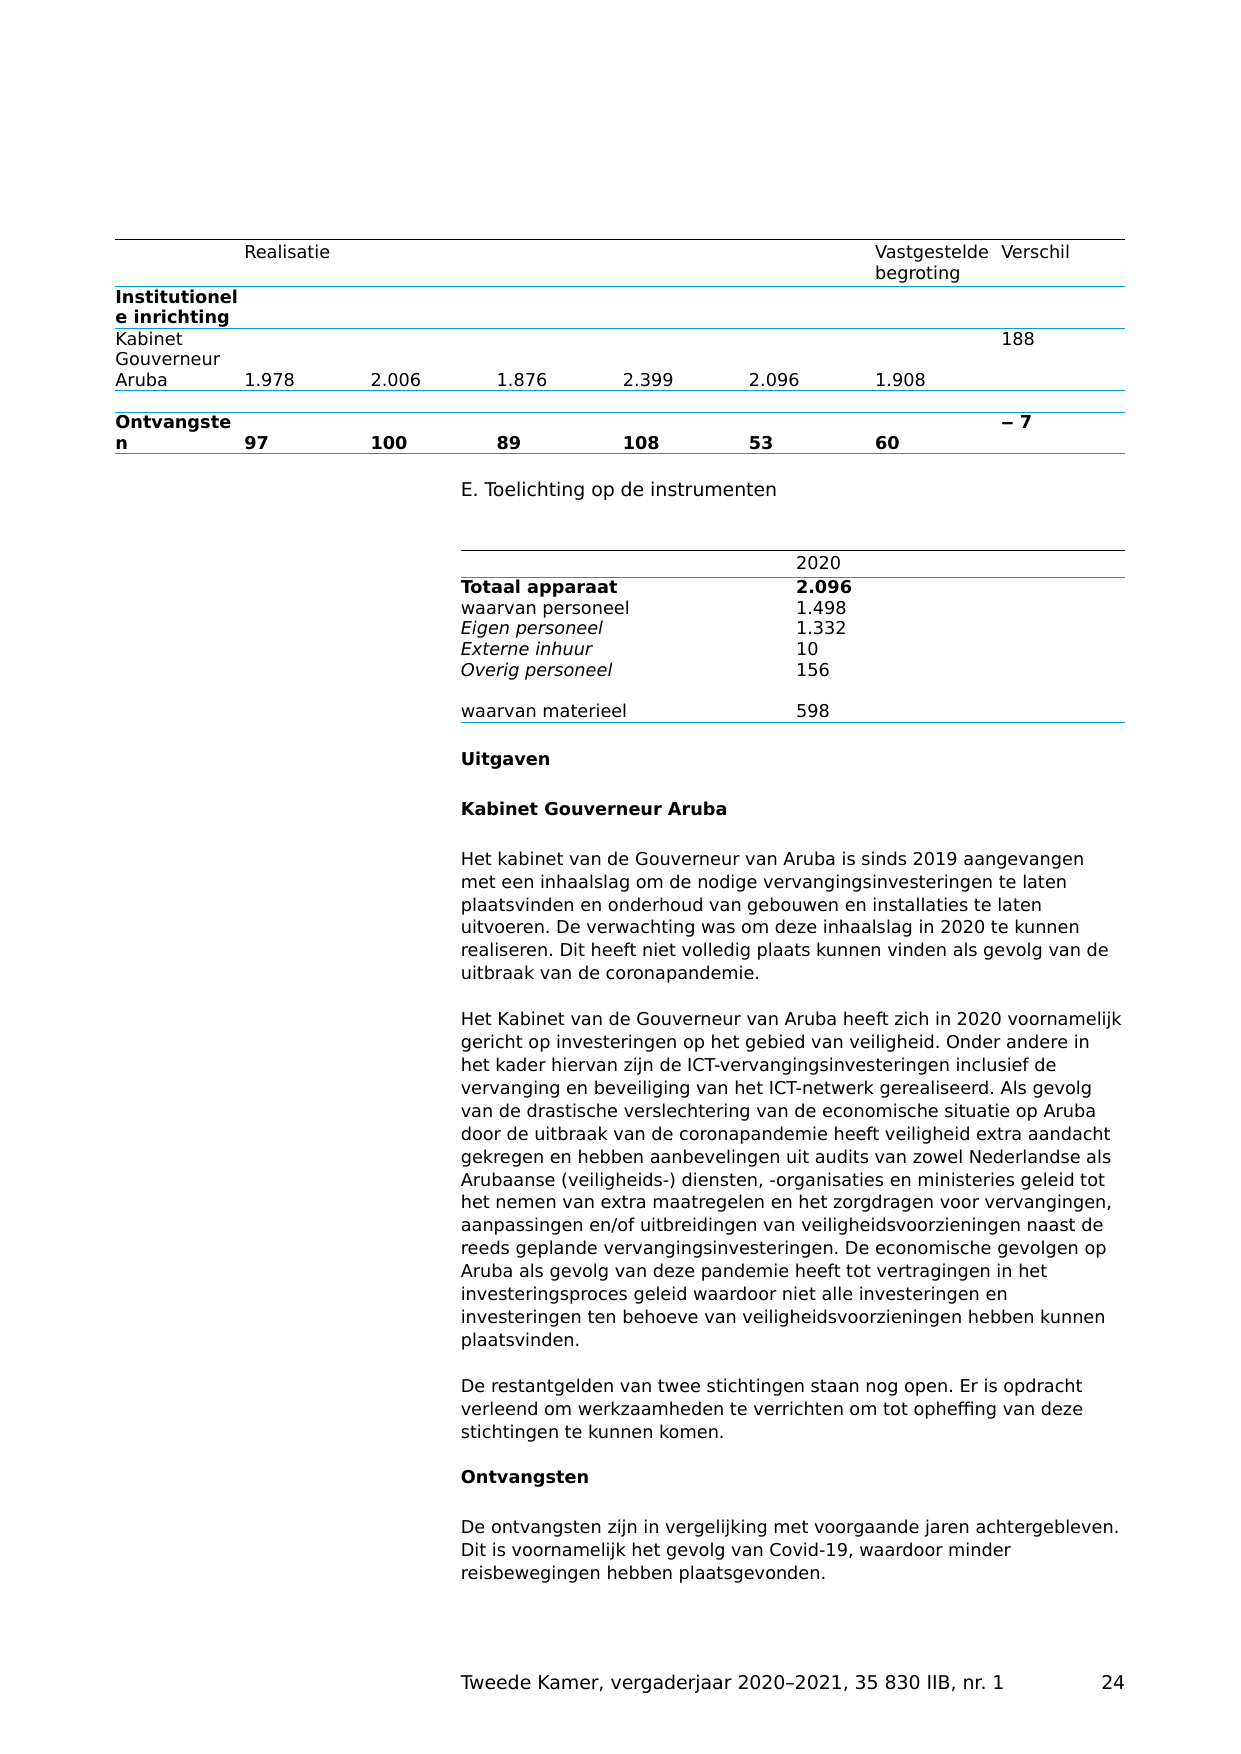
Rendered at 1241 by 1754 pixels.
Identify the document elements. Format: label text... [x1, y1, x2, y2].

table_cell [115, 391, 241, 412]
table_cell 10 [793, 639, 1125, 659]
table_cell waarvan materieel [461, 701, 793, 721]
table_cell [620, 391, 746, 412]
table_cell 60 [872, 413, 998, 453]
table_cell 1.876 [494, 329, 620, 390]
table_cell Ontvangsten [115, 413, 241, 453]
table_cell 2.399 [620, 329, 746, 390]
table_header Tabel 15 Specificatie apparaatsuitgaven [461, 525, 1125, 549]
text De restantgelden van twee stichtingen staan nog open. Er is opdracht verleend om werkzaamheden te verrichten om tot opheffing van deze stichtingen te kunnen komen. [461, 1374, 1125, 1443]
table_cell [494, 287, 620, 328]
table_cell [998, 287, 1125, 328]
table_cell 2.096 [793, 578, 1125, 598]
table_cell Kabinet Gouverneur Aruba [115, 329, 241, 390]
text De ontvangsten zijn in vergelijking met voorgaande jaren achtergebleven. Dit is voornamelijk het gevolg van Covid-19, waardoor minder reisbewegingen hebben plaatsgevonden. [461, 1516, 1125, 1584]
table_cell Vastgestelde begroting [872, 240, 998, 286]
table_cell waarvan personeel [461, 598, 793, 618]
table_cell Verschil [998, 240, 1125, 286]
table_header Tabel 14 Budgettaire gevolgen van beleid artikel 6. Kabinet van de Gouverneur van Aruba (bedragen x € 1.000) [115, 191, 1125, 239]
table_cell [241, 391, 367, 412]
table_cell Totaal apparaat [461, 578, 793, 598]
table_cell [620, 287, 746, 328]
table_cell [368, 287, 493, 328]
text Kabinet Gouverneur Aruba [461, 797, 1125, 820]
table_cell [998, 391, 1125, 412]
table_cell Institutionele inrichting [115, 287, 241, 328]
table_cell [461, 680, 793, 701]
text Het Kabinet van de Gouverneur van Aruba heeft zich in 2020 voornamelijk gericht op investeringen op het gebied van veiligheid. Onder andere in het kader hiervan zijn de ICT-vervangingsinvesteringen inclusief de vervanging en beveiliging van het ICT-netwerk gerealiseerd. Als gevolg van de drastische verslechtering van de economische situatie op Aruba door de uitbraak van de coronapandemie heeft veiligheid extra aandacht gekregen en hebben aanbevelingen uit audits van zowel Nederlandse als Arubaanse (veiligheids-) diensten, -organisaties en ministeries geleid tot het nemen van extra maatregelen en het zorgdragen voor vervangingen, aanpassingen en/of uitbreidingen van veiligheidsvoorzieningen naast de reeds geplande vervangingsinvesteringen. De economische gevolgen op Aruba als gevolg van deze pandemie heeft tot vertragingen in het investeringsproces geleid waardoor niet alle investeringen en investeringen ten behoeve van veiligheidsvoorzieningen hebben kunnen plaatsvinden. [461, 1007, 1125, 1351]
table_cell 2.096 [746, 329, 872, 390]
table_cell [793, 680, 1125, 701]
text Het kabinet van de Gouverneur van Aruba is sinds 2019 aangevangen met een inhaalslag om de nodige vervangingsinvesteringen te laten plaatsvinden en onderhoud van gebouwen en installaties te laten uitvoeren. De verwachting was om deze inhaalslag in 2020 te kunnen realiseren. Dit heeft niet volledig plaats kunnen vinden als gevolg van de uitbraak van de coronapandemie. [461, 847, 1125, 984]
table_cell 2.006 [368, 329, 493, 390]
table_cell Externe inhuur [461, 639, 793, 659]
table_cell [872, 287, 998, 328]
table_cell Realisatie [241, 240, 872, 286]
table_cell 2020 [793, 551, 1125, 576]
table_cell Eigen personeel [461, 618, 793, 639]
table_cell 598 [793, 701, 1125, 721]
table_cell [115, 240, 241, 286]
table_cell 100 [368, 413, 493, 453]
table_cell 1.332 [793, 618, 1125, 639]
text Ontvangsten [461, 1466, 1125, 1488]
text Uitgaven [461, 747, 1125, 770]
table_cell 1.978 [241, 329, 367, 390]
title E. Toelichting op de instrumenten [461, 479, 1125, 501]
table_cell 53 [746, 413, 872, 453]
table_cell 156 [793, 660, 1125, 680]
table_cell 1.498 [793, 598, 1125, 618]
table_cell [746, 287, 872, 328]
table_cell 108 [620, 413, 746, 453]
table_cell 97 [241, 413, 367, 453]
table_cell [872, 391, 998, 412]
table_cell [241, 287, 367, 328]
table_cell ‒ 7 [998, 413, 1125, 453]
table_cell [368, 391, 493, 412]
table_cell [494, 391, 620, 412]
table_cell 89 [494, 413, 620, 453]
table_cell Overig personeel [461, 660, 793, 680]
table_cell [746, 391, 872, 412]
table_cell 1.908 [872, 329, 998, 390]
table_cell 188 [998, 329, 1125, 390]
table_cell [461, 551, 793, 576]
